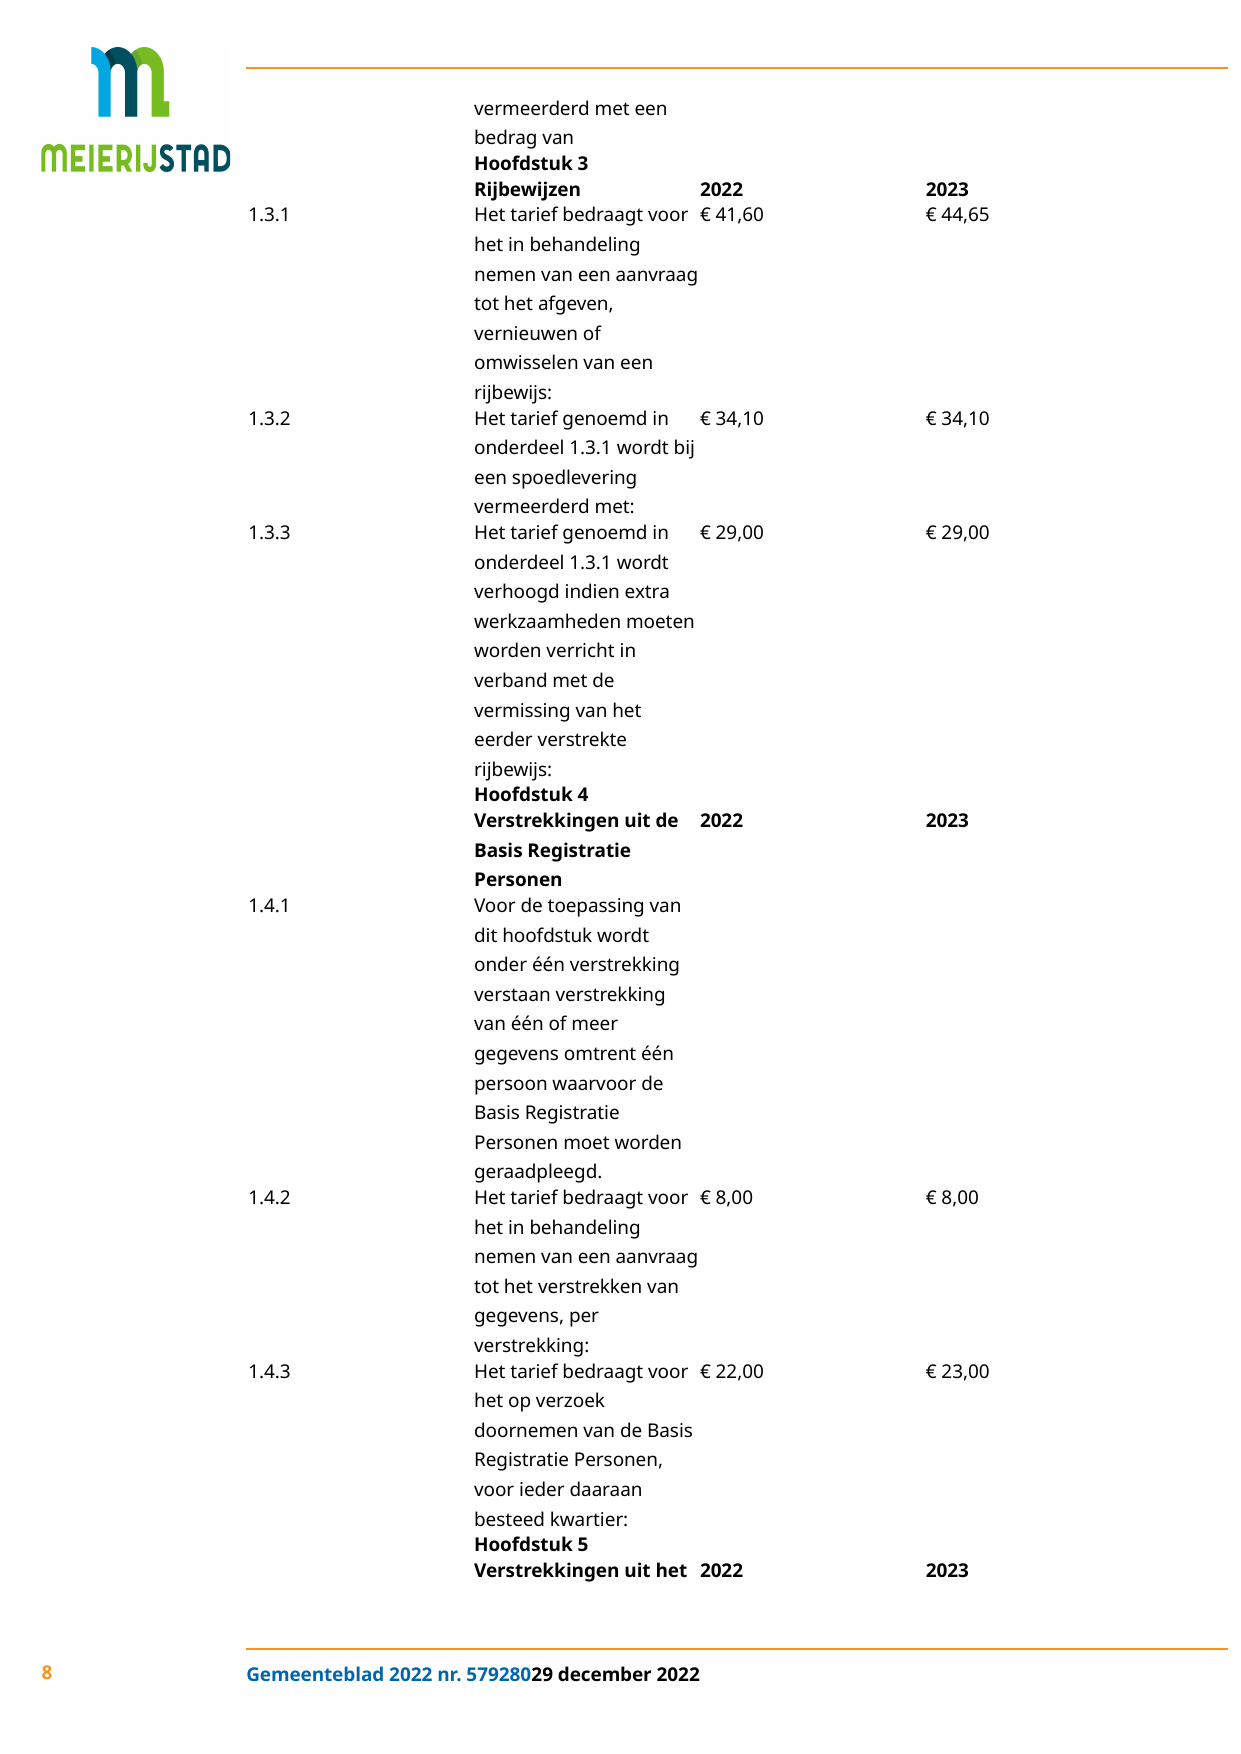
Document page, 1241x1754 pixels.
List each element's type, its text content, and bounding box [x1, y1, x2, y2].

table_cell Het tarief bedraagt voor het in behandeling nemen van een aanvraag tot het afgeven, vernieuwen of omwisselen van een rijbewijs: [474, 202, 700, 405]
table_cell [700, 892, 926, 1184]
table_cell Rijbewijzen [474, 176, 700, 202]
table_cell Hoofdstuk 5 [474, 1532, 700, 1557]
table_cell Voor de toepassing van dit hoofdstuk wordt onder één verstrekking verstaan verstrekking van één of meer gegevens omtrent één persoon waarvoor de Basis Registratie Personen moet worden geraadpleegd. [474, 892, 700, 1184]
table_cell Het tarief genoemd in onderdeel 1.3.1 wordt bij een spoedlevering vermeerderd met: [474, 405, 700, 519]
table_cell [926, 782, 1152, 807]
table_cell Hoofdstuk 4 [474, 782, 700, 807]
table_cell 2022 [700, 1557, 926, 1583]
table_cell 1.4.1 [248, 892, 474, 1184]
table_cell 2022 [700, 808, 926, 892]
table_cell 2023 [926, 176, 1152, 202]
table_cell € 34,10 [926, 405, 1152, 519]
table_cell Het tarief bedraagt voor het in behandeling nemen van een aanvraag tot het verstrekken van gegevens, per verstrekking: [474, 1184, 700, 1358]
table_cell [248, 1532, 474, 1557]
table_cell 1.3.2 [248, 405, 474, 519]
table_cell [248, 150, 474, 176]
table_cell Het tarief bedraagt voor het op verzoek doornemen van de Basis Registratie Personen, voor ieder daaraan besteed kwartier: [474, 1358, 700, 1532]
picture [41, 47, 231, 172]
table_cell € 44,65 [926, 202, 1152, 405]
table_cell [926, 892, 1152, 1184]
table_cell 2022 [700, 176, 926, 202]
table_cell Verstrekkingen uit het [474, 1557, 700, 1583]
table_cell [926, 150, 1152, 176]
table_cell [926, 1532, 1152, 1557]
table_cell € 8,00 [926, 1184, 1152, 1358]
table_cell Verstrekkingen uit de Basis Registratie Personen [474, 808, 700, 892]
table_cell 2023 [926, 808, 1152, 892]
table_cell € 22,00 [700, 1358, 926, 1532]
table_cell € 29,00 [700, 519, 926, 782]
table_cell Het tarief genoemd in onderdeel 1.3.1 wordt verhoogd indien extra werkzaamheden moeten worden verricht in verband met de vermissing van het eerder verstrekte rijbewijs: [474, 519, 700, 782]
table_cell [700, 150, 926, 176]
table_cell [700, 1532, 926, 1557]
table_cell [700, 782, 926, 807]
table_cell 1.4.3 [248, 1358, 474, 1532]
table_cell € 29,00 [926, 519, 1152, 782]
table_cell [248, 1557, 474, 1583]
table_cell 1.4.2 [248, 1184, 474, 1358]
table_cell € 8,00 [700, 1184, 926, 1358]
table_cell € 41,60 [700, 202, 926, 405]
table_cell [248, 176, 474, 202]
table_cell Hoofdstuk 3 [474, 150, 700, 176]
table_cell [248, 782, 474, 807]
table_cell 1.3.1 [248, 202, 474, 405]
table_cell vermeerderd met een bedrag van [474, 95, 700, 150]
table_cell € 34,10 [700, 405, 926, 519]
table_cell [248, 808, 474, 892]
table_cell [248, 95, 474, 150]
table_cell 2023 [926, 1557, 1152, 1583]
table_cell € 23,00 [926, 1358, 1152, 1532]
table_cell 1.3.3 [248, 519, 474, 782]
table_cell [926, 95, 1152, 150]
table_cell [700, 95, 926, 150]
